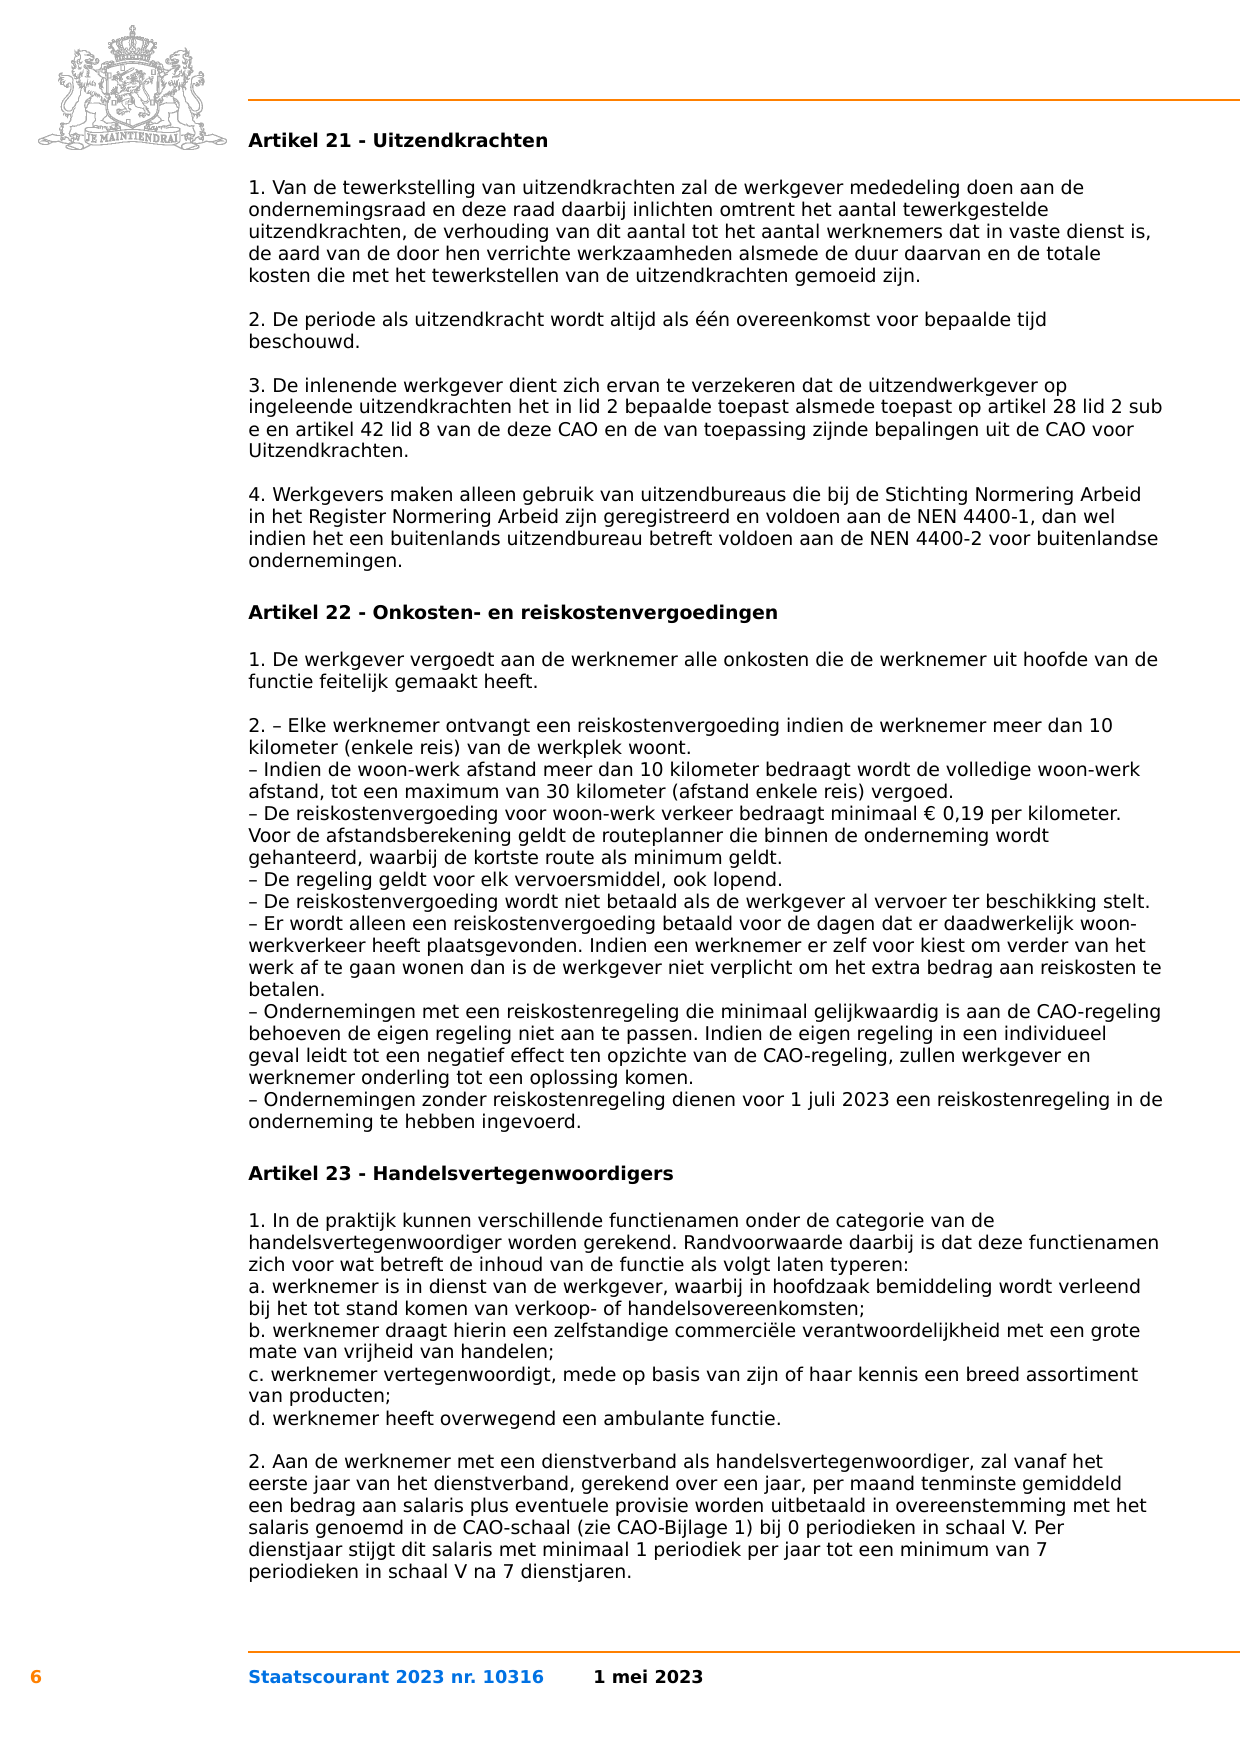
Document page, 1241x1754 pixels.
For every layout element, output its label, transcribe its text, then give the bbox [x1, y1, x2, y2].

subtitle Artikel 23 - Handelsvertegenwoordigers [248, 1163, 1163, 1184]
text 2. – Elke werknemer ontvangt een reiskostenvergoeding indien de werknemer meer dan 10 kilometer (enkele reis) van de werkplek woont. [248, 715, 1163, 759]
text – De reiskostenvergoeding wordt niet betaald als de werkgever al vervoer ter beschikking stelt. [248, 891, 1163, 913]
text – De regeling geldt voor elk vervoersmiddel, ook lopend. [248, 869, 1163, 891]
picture [38, 25, 227, 150]
text 1. De werkgever vergoedt aan de werknemer alle onkosten die de werknemer uit hoofde van de functie feitelijk gemaakt heeft. [248, 649, 1163, 693]
text – Ondernemingen zonder reiskostenregeling dienen voor 1 juli 2023 een reiskostenregeling in de onderneming te hebben ingevoerd. [248, 1089, 1163, 1133]
text c. werknemer vertegenwoordigt, mede op basis van zijn of haar kennis een breed assortiment van producten; [248, 1363, 1163, 1407]
text b. werknemer draagt hierin een zelfstandige commerciële verantwoordelijkheid met een grote mate van vrijheid van handelen; [248, 1319, 1163, 1363]
text – Ondernemingen met een reiskostenregeling die minimaal gelijkwaardig is aan de CAO-regeling behoeven de eigen regeling niet aan te passen. Indien de eigen regeling in een individueel geval leidt tot een negatief effect ten opzichte van de CAO-regeling, zullen werkgever en werknemer onderling tot een oplossing komen. [248, 1001, 1163, 1089]
text a. werknemer is in dienst van de werkgever, waarbij in hoofdzaak bemiddeling wordt verleend bij het tot stand komen van verkoop- of handelsovereenkomsten; [248, 1276, 1163, 1319]
subtitle Artikel 21 - Uitzendkrachten [248, 130, 1163, 152]
text – De reiskostenvergoeding voor woon-werk verkeer bedraagt minimaal € 0,19 per kilometer. Voor de afstandsberekening geldt de routeplanner die binnen de onderneming wordt gehanteerd, waarbij de kortste route als minimum geldt. [248, 803, 1163, 869]
text 1. Van de tewerkstelling van uitzendkrachten zal de werkgever mededeling doen aan de ondernemingsraad en deze raad daarbij inlichten omtrent het aantal tewerkgestelde uitzendkrachten, de verhouding van dit aantal tot het aantal werknemers dat in vaste dienst is, de aard van de door hen verrichte werkzaamheden alsmede de duur daarvan en de totale kosten die met het tewerkstellen van de uitzendkrachten gemoeid zijn. [248, 177, 1163, 287]
text d. werknemer heeft overwegend een ambulante functie. [248, 1407, 1163, 1429]
text 4. Werkgevers maken alleen gebruik van uitzendbureaus die bij de Stichting Normering Arbeid in het Register Normering Arbeid zijn geregistreerd en voldoen aan de NEN 4400-1, dan wel indien het een buitenlands uitzendbureau betreft voldoen aan de NEN 4400-2 voor buitenlandse ondernemingen. [248, 484, 1163, 572]
text 2. Aan de werknemer met een dienstverband als handelsvertegenwoordiger, zal vanaf het eerste jaar van het dienstverband, gerekend over een jaar, per maand tenminste gemiddeld een bedrag aan salaris plus eventuele provisie worden uitbetaald in overeenstemming met het salaris genoemd in de CAO-schaal (zie CAO-Bijlage 1) bij 0 periodieken in schaal V. Per dienstjaar stijgt dit salaris met minimaal 1 periodiek per jaar tot een minimum van 7 periodieken in schaal V na 7 dienstjaren. [248, 1451, 1163, 1583]
text 2. De periode als uitzendkracht wordt altijd als één overeenkomst voor bepaalde tijd beschouwd. [248, 309, 1163, 353]
text 1. In de praktijk kunnen verschillende functienamen onder de categorie van de handelsvertegenwoordiger worden gerekend. Randvoorwaarde daarbij is dat deze functienamen zich voor wat betreft de inhoud van de functie als volgt laten typeren: [248, 1209, 1163, 1276]
text – Er wordt alleen een reiskostenvergoeding betaald voor de dagen dat er daadwerkelijk woon-werkverkeer heeft plaatsgevonden. Indien een werknemer er zelf voor kiest om verder van het werk af te gaan wonen dan is de werkgever niet verplicht om het extra bedrag aan reiskosten te betalen. [248, 913, 1163, 1001]
text 3. De inlenende werkgever dient zich ervan te verzekeren dat de uitzendwerkgever op ingeleende uitzendkrachten het in lid 2 bepaalde toepast alsmede toepast op artikel 28 lid 2 sub e en artikel 42 lid 8 van de deze CAO en de van toepassing zijnde bepalingen uit de CAO voor Uitzendkrachten. [248, 374, 1163, 462]
text – Indien de woon-werk afstand meer dan 10 kilometer bedraagt wordt de volledige woon-werk afstand, tot een maximum van 30 kilometer (afstand enkele reis) vergoed. [248, 759, 1163, 803]
subtitle Artikel 22 - Onkosten- en reiskostenvergoedingen [248, 602, 1163, 624]
